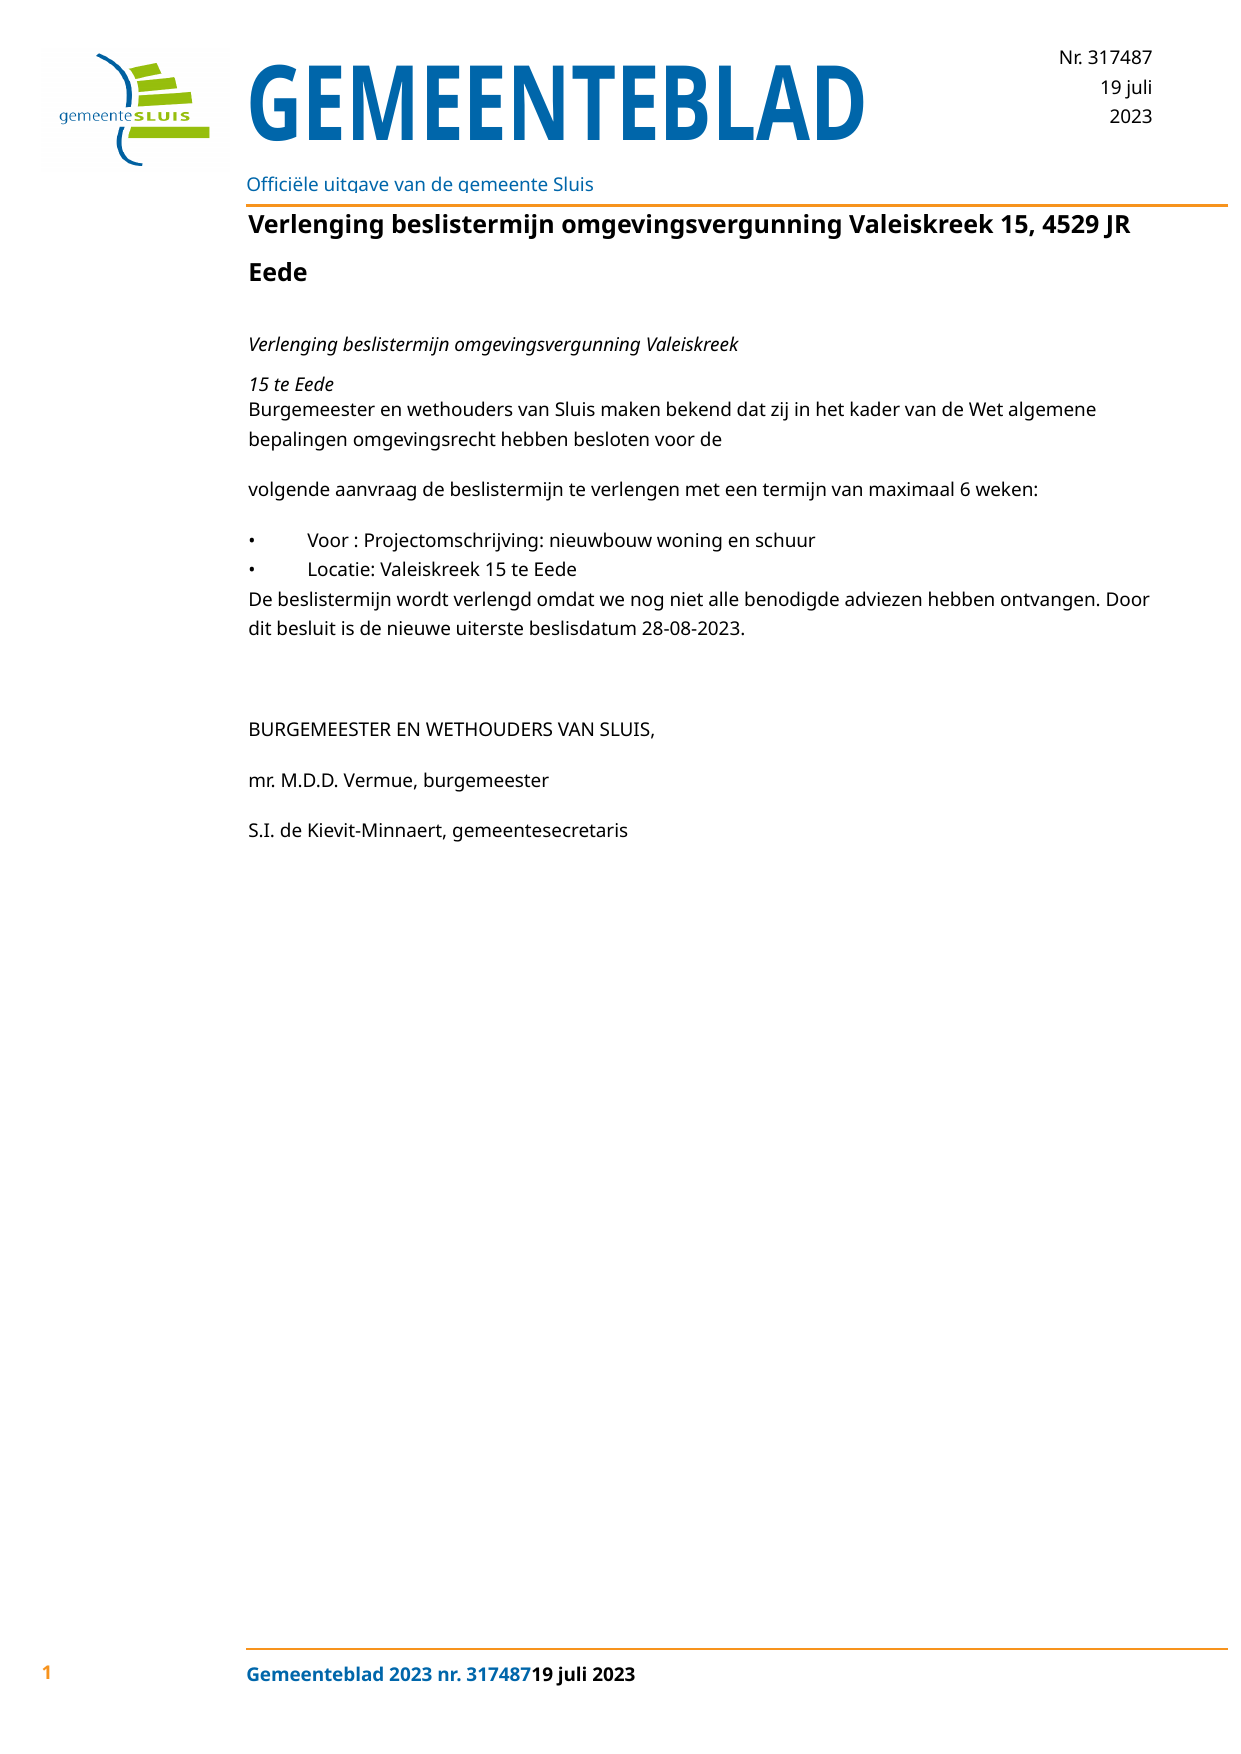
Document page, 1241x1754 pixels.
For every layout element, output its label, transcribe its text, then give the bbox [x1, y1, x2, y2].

text Verlenging beslistermijn omgevingsvergunning Valeiskreek [248, 331, 1152, 357]
picture [41, 47, 231, 172]
text Burgemeester en wethouders van Sluis maken bekend dat zij in het kader van de Wet algemene bepalingen omgevingsrecht hebben besloten voor de [248, 396, 1152, 452]
text Verlenging beslistermijn omgevingsvergunning Valeiskreek 15, 4529 JR Eede [248, 207, 1152, 288]
text volgende aanvraag de beslistermijn te verlengen met een termijn van maximaal 6 weken: [248, 476, 1152, 502]
text BURGEMEESTER EN WETHOUDERS VAN SLUIS, [248, 716, 1152, 742]
list Locatie: Valeiskreek 15 te Eede [248, 556, 1152, 582]
text 15 te Eede [248, 371, 1152, 396]
text mr. M.D.D. Vermue, burgemeester [248, 767, 1152, 793]
text S.I. de Kievit-Minnaert, gemeentesecretaris [248, 817, 1152, 843]
list Voor : Projectomschrijving: nieuwbouw woning en schuur [248, 527, 1152, 553]
text De beslistermijn wordt verlengd omdat we nog niet alle benodigde adviezen hebben ontvangen. Door dit besluit is de nieuwe uiterste beslisdatum 28-08-2023. [248, 586, 1152, 641]
